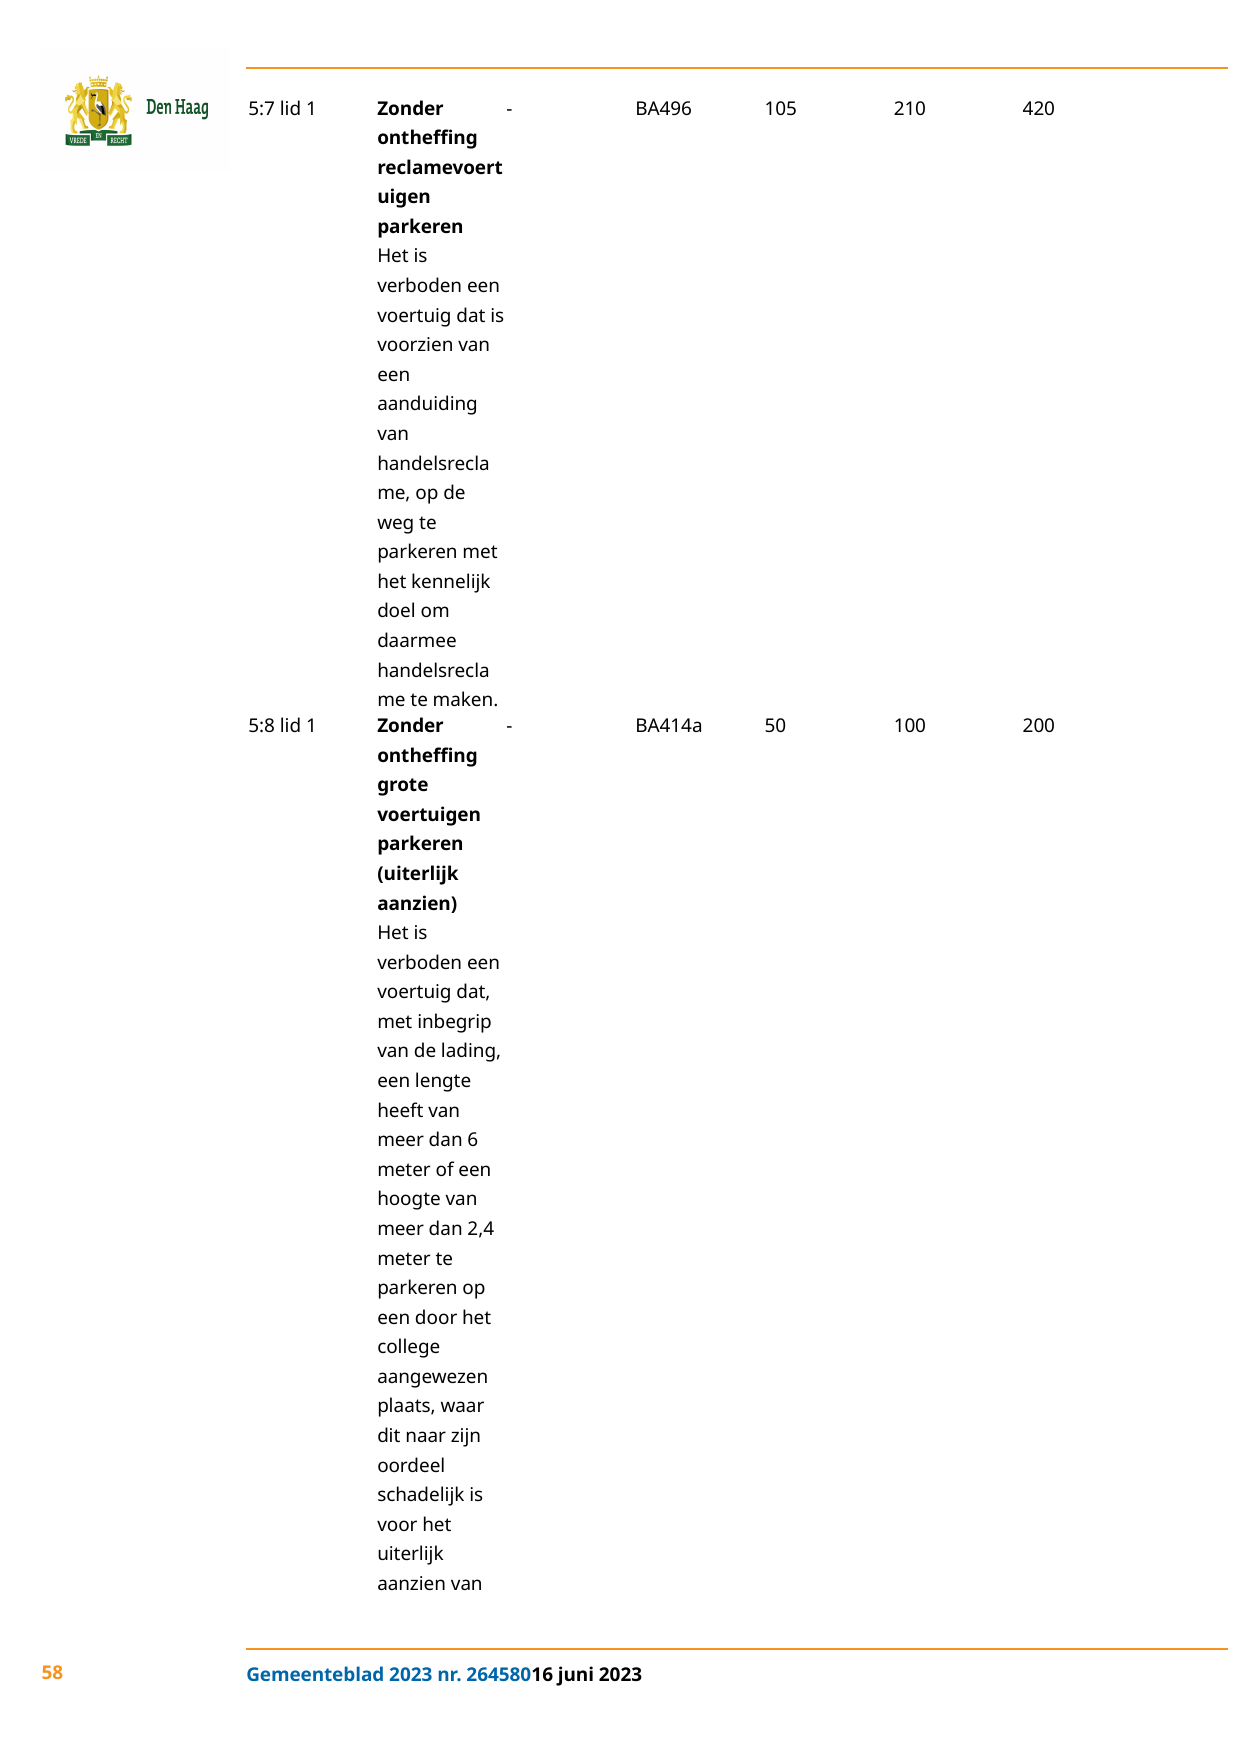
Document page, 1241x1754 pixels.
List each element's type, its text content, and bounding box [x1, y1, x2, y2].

table_cell BA414a [635, 712, 764, 1596]
picture [41, 47, 231, 172]
table_cell 200 [1023, 712, 1152, 1596]
table_cell 105 [764, 95, 893, 712]
table_cell 100 [894, 712, 1022, 1596]
table_cell 420 [1023, 95, 1152, 712]
table_cell Zonder ontheffing grote voertuigen parkeren (uiterlijk aanzien) Het is verboden een voertuig dat, met inbegrip van de lading, een lengte heeft van meer dan 6 meter of een hoogte van meer dan 2,4 meter te parkeren op een door het college aangewezen plaats, waar dit naar zijn oordeel schadelijk is voor het uiterlijk aanzien van [377, 712, 506, 1596]
table_cell 50 [764, 712, 893, 1596]
table_cell 5:8 lid 1 [248, 712, 377, 1596]
table_cell Zonder ontheffing reclamevoertuigen parkeren Het is verboden een voertuig dat is voorzien van een aanduiding van handelsreclame, op de weg te parkeren met het kennelijk doel om daarmee handelsreclame te maken. [377, 95, 506, 712]
table_cell - [506, 95, 635, 712]
table_cell BA496 [635, 95, 764, 712]
table_cell 5:7 lid 1 [248, 95, 377, 712]
table_cell 210 [894, 95, 1022, 712]
table_cell - [506, 712, 635, 1596]
